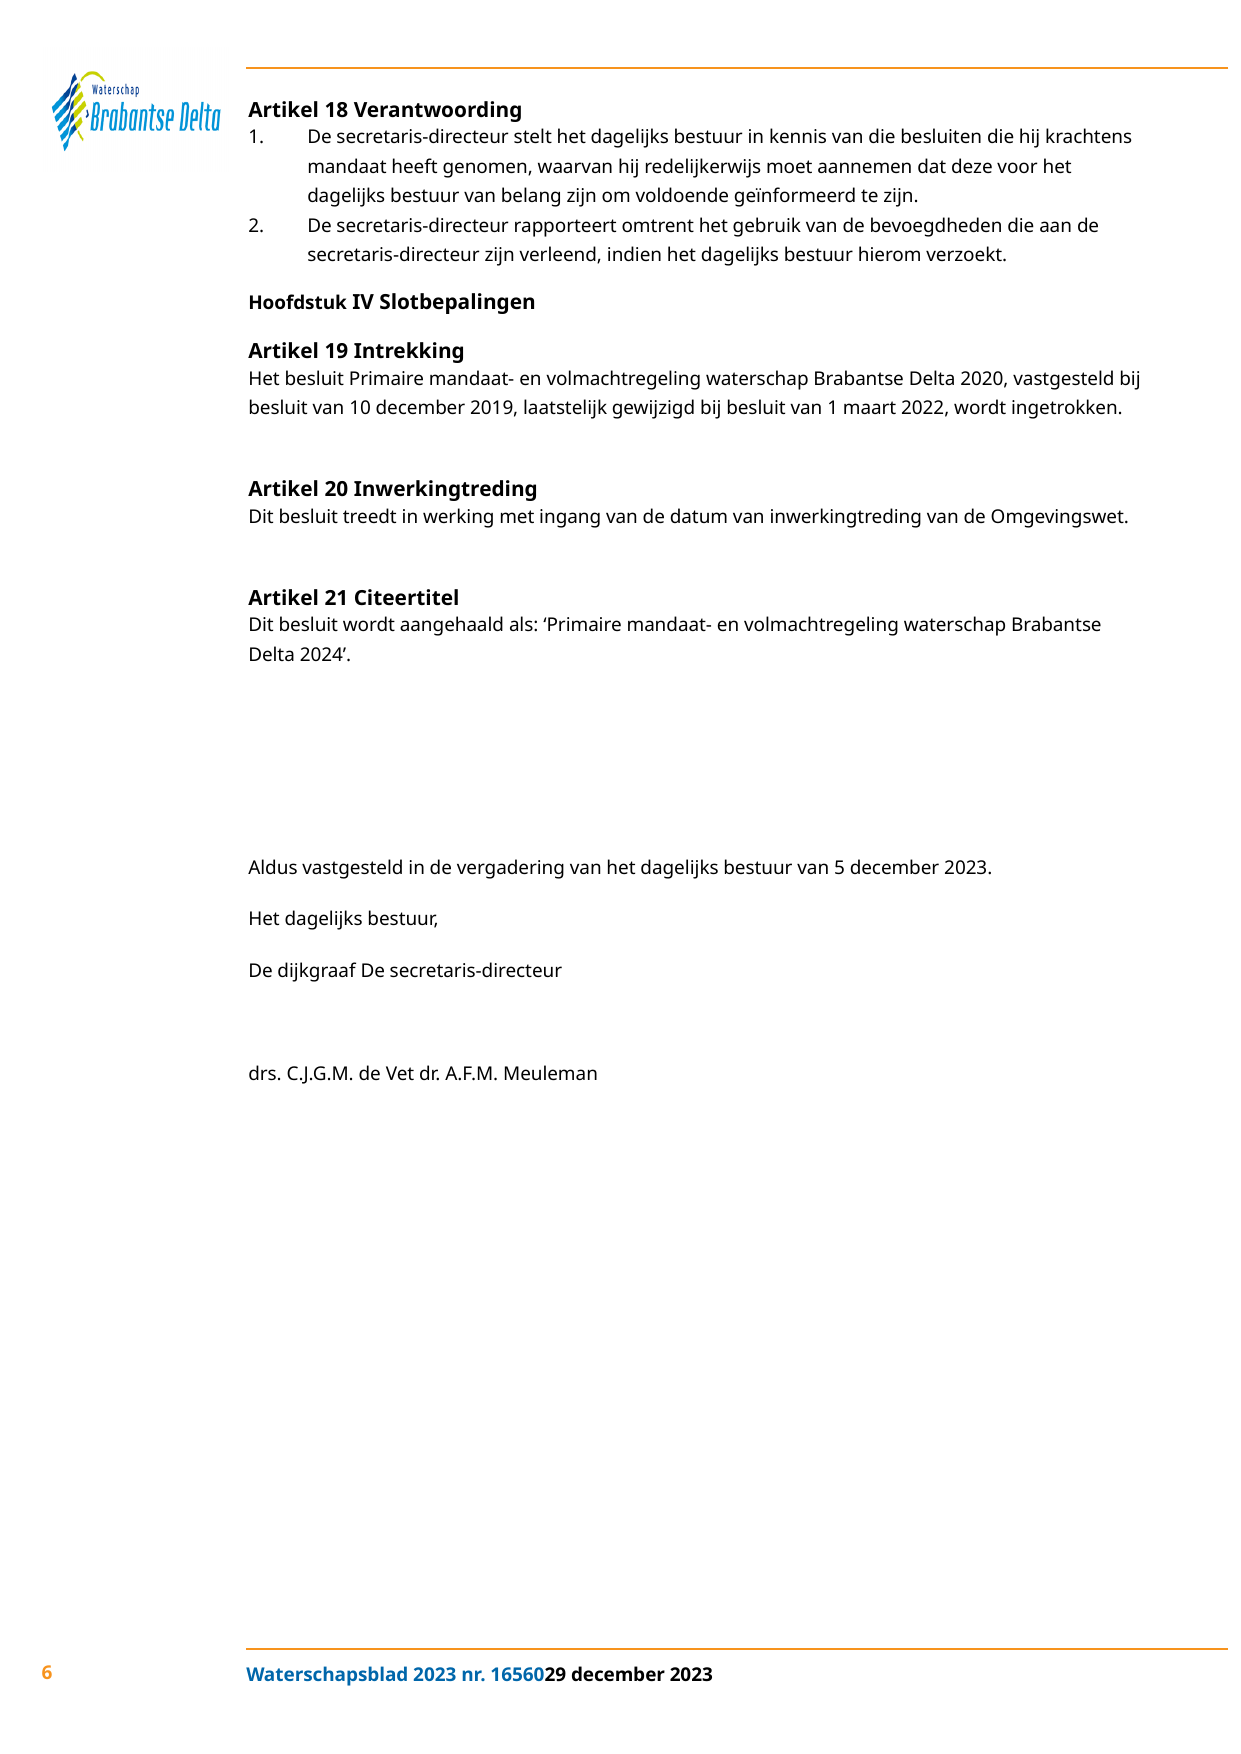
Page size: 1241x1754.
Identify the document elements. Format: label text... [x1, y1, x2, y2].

text Aldus vastgesteld in de vergadering van het dagelijks bestuur van 5 december 2023. [248, 854, 1152, 880]
text Artikel 19 Intrekking [248, 336, 1152, 365]
text Artikel 18 Verantwoording [248, 95, 1152, 123]
text Dit besluit wordt aangehaald als: ‘Primaire mandaat- en volmachtregeling waterschap Brabantse Delta 2024’. [248, 611, 1152, 667]
text Artikel 21 Citeertitel [248, 583, 1152, 611]
text Dit besluit treedt in werking met ingang van de datum van inwerkingtreding van de Omgevingswet. [248, 503, 1152, 529]
text Het besluit Primaire mandaat- en volmachtregeling waterschap Brabantse Delta 2020, vastgesteld bij besluit van 10 december 2019, laatstelijk gewijzigd bij besluit van 1 maart 2022, wordt ingetrokken. [248, 365, 1152, 420]
picture [41, 47, 231, 172]
text De dijkgraaf De secretaris-directeur [248, 957, 1152, 983]
text drs. C.J.G.M. de Vet dr. A.F.M. Meuleman [248, 1060, 1152, 1086]
list De secretaris-directeur stelt het dagelijks bestuur in kennis van die besluiten die hij krachtens mandaat heeft genomen, waarvan hij redelijkerwijs moet aannemen dat deze voor het dagelijks bestuur van belang zijn om voldoende geïnformeerd te zijn. [248, 123, 1152, 208]
text Het dagelijks bestuur, [248, 906, 1152, 931]
text Hoofdstuk IV Slotbepalingen [248, 287, 1152, 316]
list De secretaris-directeur rapporteert omtrent het gebruik van de bevoegdheden die aan de secretaris-directeur zijn verleend, indien het dagelijks bestuur hierom verzoekt. [248, 212, 1152, 267]
text Artikel 20 Inwerkingtreding [248, 474, 1152, 503]
